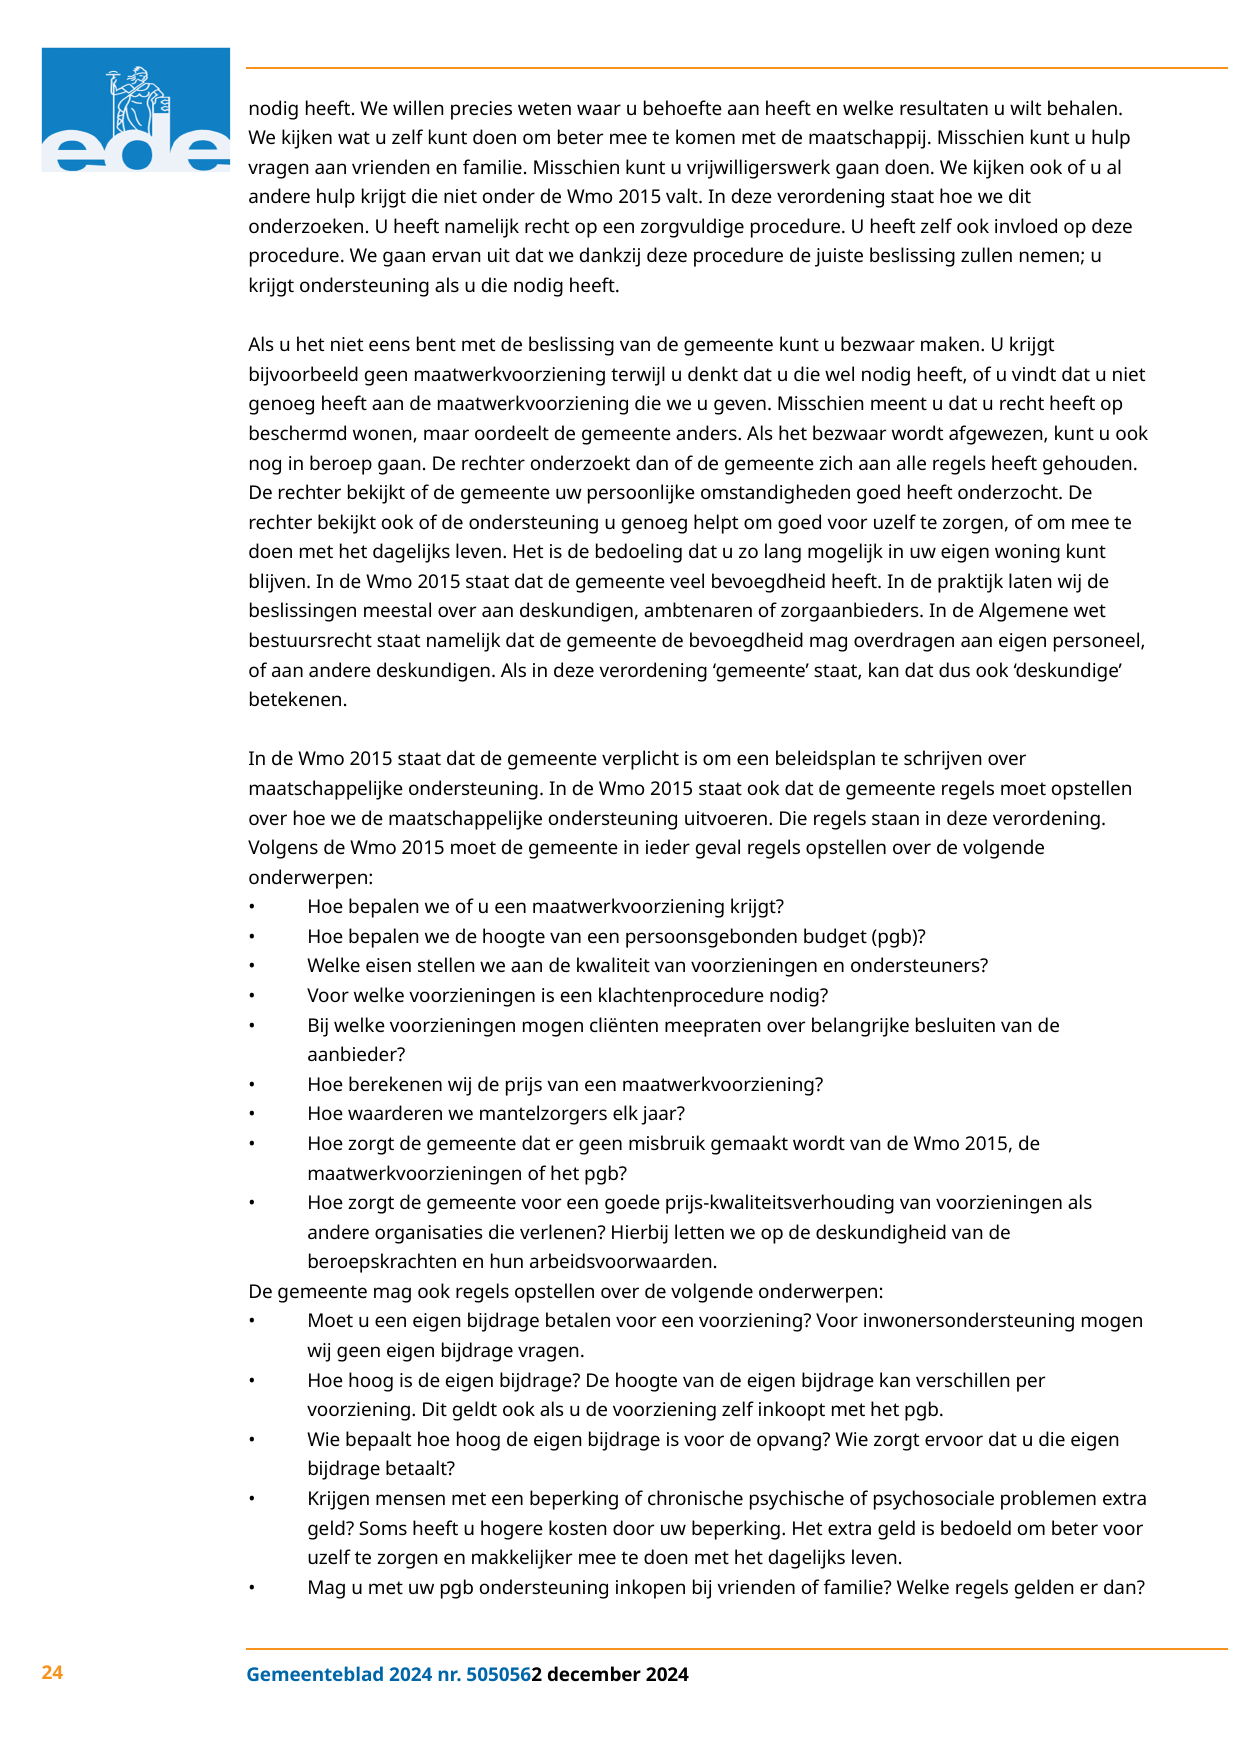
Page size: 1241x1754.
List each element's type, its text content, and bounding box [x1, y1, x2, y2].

list Krijgen mensen met een beperking of chronische psychische of psychosociale problemen extra geld? Soms heeft u hogere kosten door uw beperking. Het extra geld is bedoeld om beter voor uzelf te zorgen en makkelijker mee te doen met het dagelijks leven. [248, 1485, 1152, 1570]
list Hoe hoog is de eigen bijdrage? De hoogte van de eigen bijdrage kan verschillen per voorziening. Dit geldt ook als u de voorziening zelf inkoopt met het pgb. [248, 1367, 1152, 1422]
text In de Wmo 2015 staat dat de gemeente verplicht is om een beleidsplan te schrijven over maatschappelijke ondersteuning. In de Wmo 2015 staat ook dat de gemeente regels moet opstellen over hoe we de maatschappelijke ondersteuning uitvoeren. Die regels staan in deze verordening. Volgens de Wmo 2015 moet de gemeente in ieder geval regels opstellen over de volgende onderwerpen: [248, 746, 1152, 890]
list Welke eisen stellen we aan de kwaliteit van voorzieningen en ondersteuners? [248, 953, 1152, 978]
list Hoe berekenen wij de prijs van een maatwerkvoorziening? [248, 1071, 1152, 1097]
list Hoe bepalen we of u een maatwerkvoorziening krijgt? [248, 893, 1152, 919]
list Hoe bepalen we de hoogte van een persoonsgebonden budget (pgb)? [248, 923, 1152, 949]
text De gemeente mag ook regels opstellen over de volgende onderwerpen: [248, 1278, 1152, 1304]
list Voor welke voorzieningen is een klachtenprocedure nodig? [248, 982, 1152, 1008]
text nodig heeft. We willen precies weten waar u behoefte aan heeft en welke resultaten u wilt behalen. We kijken wat u zelf kunt doen om beter mee te komen met de maatschappij. Misschien kunt u hulp vragen aan vrienden en familie. Misschien kunt u vrijwilligerswerk gaan doen. We kijken ook of u al andere hulp krijgt die niet onder de Wmo 2015 valt. In deze verordening staat hoe we dit onderzoeken. U heeft namelijk recht op een zorgvuldige procedure. U heeft zelf ook invloed op deze procedure. We gaan ervan uit dat we dankzij deze procedure de juiste beslissing zullen nemen; u krijgt ondersteuning als u die nodig heeft. [248, 95, 1152, 298]
list Hoe zorgt de gemeente dat er geen misbruik gemaakt wordt van de Wmo 2015, de maatwerkvoorzieningen of het pgb? [248, 1130, 1152, 1186]
list Wie bepaalt hoe hoog de eigen bijdrage is voor de opvang? Wie zorgt ervoor dat u die eigen bijdrage betaalt? [248, 1426, 1152, 1481]
picture [41, 47, 231, 172]
list Hoe waarderen we mantelzorgers elk jaar? [248, 1101, 1152, 1126]
text Als u het niet eens bent met de beslissing van de gemeente kunt u bezwaar maken. U krijgt bijvoorbeeld geen maatwerkvoorziening terwijl u denkt dat u die wel nodig heeft, of u vindt dat u niet genoeg heeft aan de maatwerkvoorziening die we u geven. Misschien meent u dat u recht heeft op beschermd wonen, maar oordeelt de gemeente anders. Als het bezwaar wordt afgewezen, kunt u ook nog in beroep gaan. De rechter onderzoekt dan of de gemeente zich aan alle regels heeft gehouden. De rechter bekijkt of de gemeente uw persoonlijke omstandigheden goed heeft onderzocht. De rechter bekijkt ook of de ondersteuning u genoeg helpt om goed voor uzelf te zorgen, of om mee te doen met het dagelijks leven. Het is de bedoeling dat u zo lang mogelijk in uw eigen woning kunt blijven. In de Wmo 2015 staat dat de gemeente veel bevoegdheid heeft. In de praktijk laten wij de beslissingen meestal over aan deskundigen, ambtenaren of zorgaanbieders. In de Algemene wet bestuursrecht staat namelijk dat de gemeente de bevoegdheid mag overdragen aan eigen personeel, of aan andere deskundigen. Als in deze verordening ‘gemeente’ staat, kan dat dus ook ‘deskundige’ betekenen. [248, 331, 1152, 712]
list Mag u met uw pgb ondersteuning inkopen bij vrienden of familie? Welke regels gelden er dan? [248, 1574, 1152, 1600]
list Hoe zorgt de gemeente voor een goede prijs-kwaliteitsverhouding van voorzieningen als andere organisaties die verlenen? Hierbij letten we op de deskundigheid van de beroepskrachten en hun arbeidsvoorwaarden. [248, 1189, 1152, 1274]
list Moet u een eigen bijdrage betalen voor een voorziening? Voor inwonersondersteuning mogen wij geen eigen bijdrage vragen. [248, 1308, 1152, 1363]
list Bij welke voorzieningen mogen cliënten meepraten over belangrijke besluiten van de aanbieder? [248, 1012, 1152, 1067]
